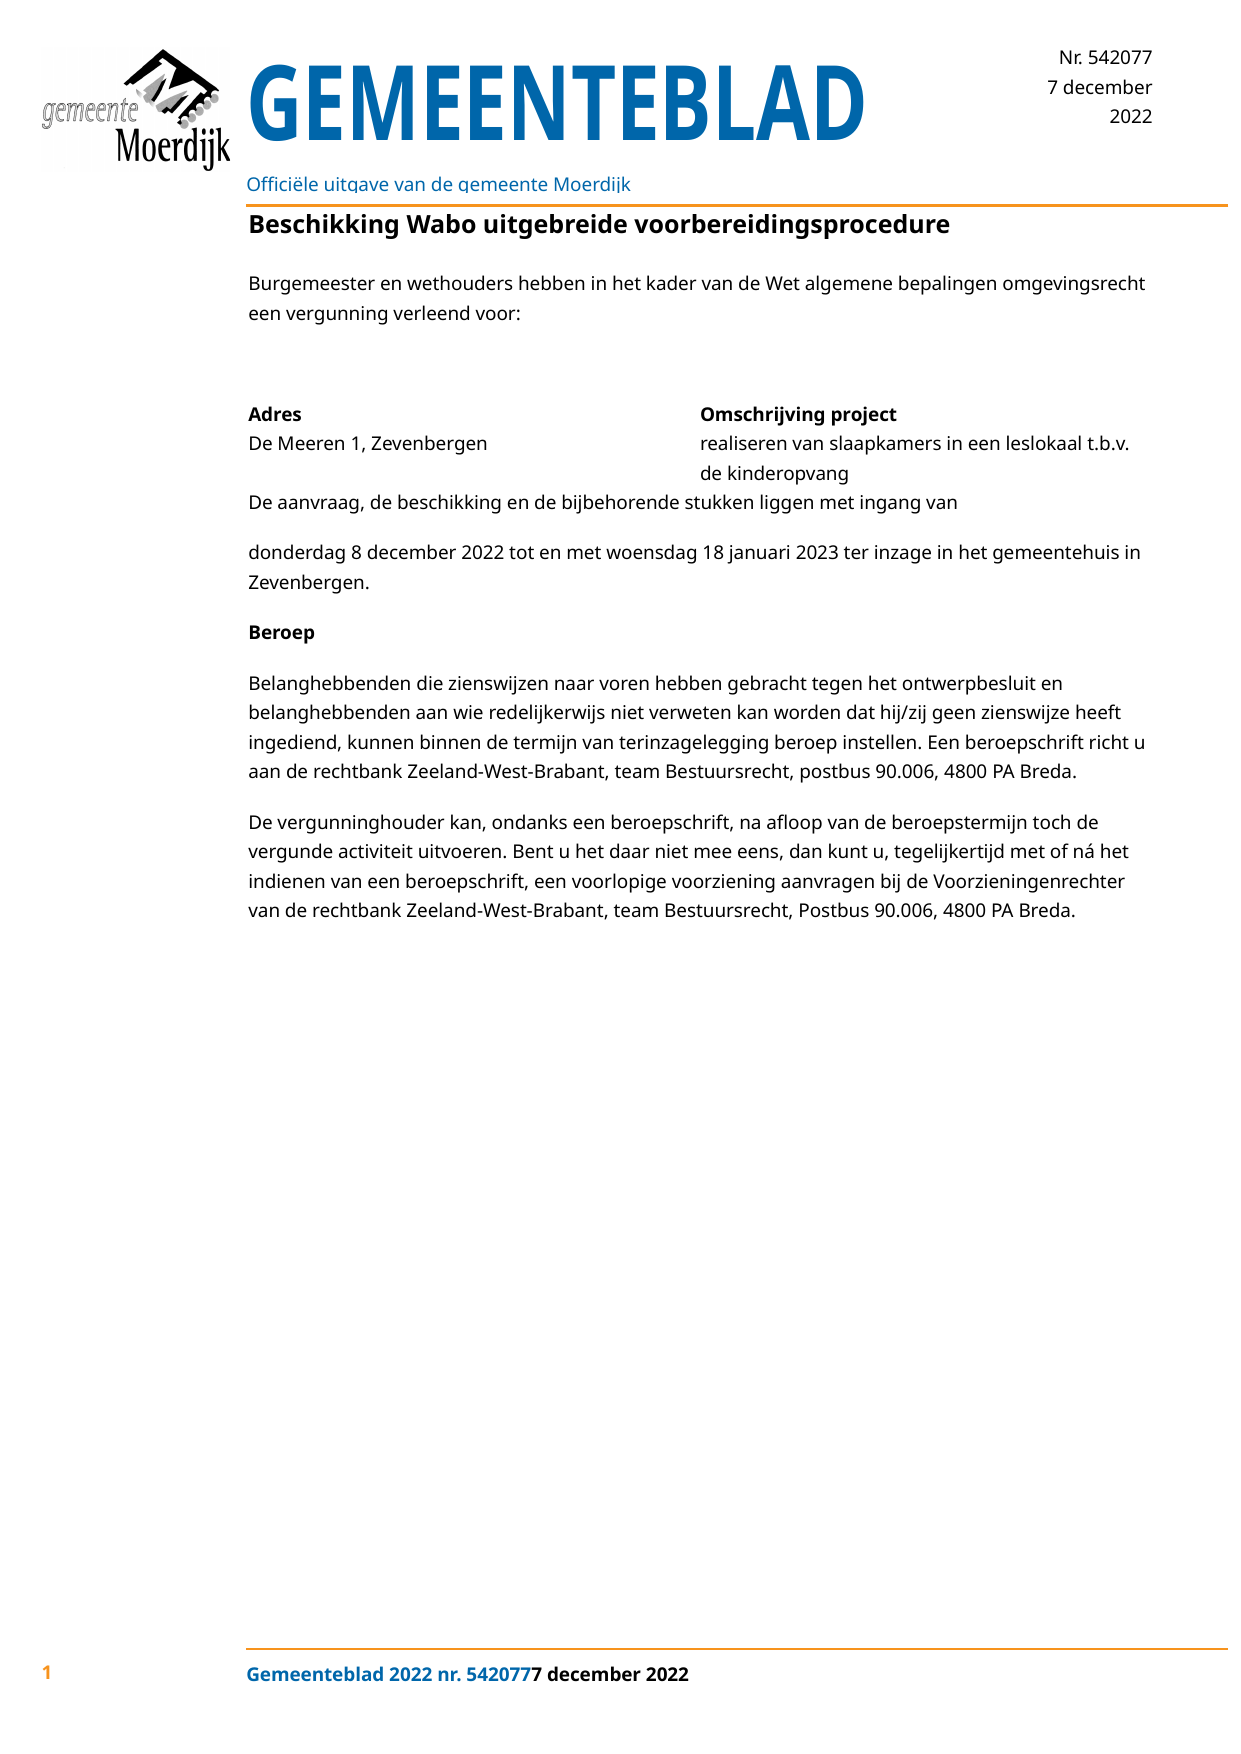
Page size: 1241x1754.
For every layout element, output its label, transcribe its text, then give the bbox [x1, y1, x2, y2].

text Belanghebbenden die zienswijzen naar voren hebben gebracht tegen het ontwerpbesluit en belanghebbenden aan wie redelijkerwijs niet verweten kan worden dat hij/zij geen zienswijze heeft ingediend, kunnen binnen de termijn van terinzagelegging beroep instellen. Een beroepschrift richt u aan de rechtbank Zeeland-West-Brabant, team Bestuursrecht, postbus 90.006, 4800 PA Breda. [248, 670, 1152, 784]
text donderdag 8 december 2022 tot en met woensdag 18 januari 2023 ter inzage in het gemeentehuis in Zevenbergen. [248, 539, 1152, 595]
text Beroep [248, 619, 1152, 645]
text Burgemeester en wethouders hebben in het kader van de Wet algemene bepalingen omgevingsrecht een vergunning verleend voor: [248, 270, 1152, 326]
table_header Adres De Meeren 1, Zevenbergen [248, 401, 700, 486]
text De aanvraag, de beschikking en de bijbehorende stukken liggen met ingang van [248, 489, 1152, 515]
table_header Omschrijving project realiseren van slaapkamers in een leslokaal t.b.v. de kinderopvang [700, 401, 1152, 486]
text Beschikking Wabo uitgebreide voorbereidingsprocedure [248, 207, 1152, 241]
picture [41, 47, 231, 172]
text De vergunninghouder kan, ondanks een beroepschrift, na afloop van de beroepstermijn toch de vergunde activiteit uitvoeren. Bent u het daar niet mee eens, dan kunt u, tegelijkertijd met of ná het indienen van een beroepschrift, een voorlopige voorziening aanvragen bij de Voorzieningenrechter van de rechtbank Zeeland-West-Brabant, team Bestuursrecht, Postbus 90.006, 4800 PA Breda. [248, 809, 1152, 923]
